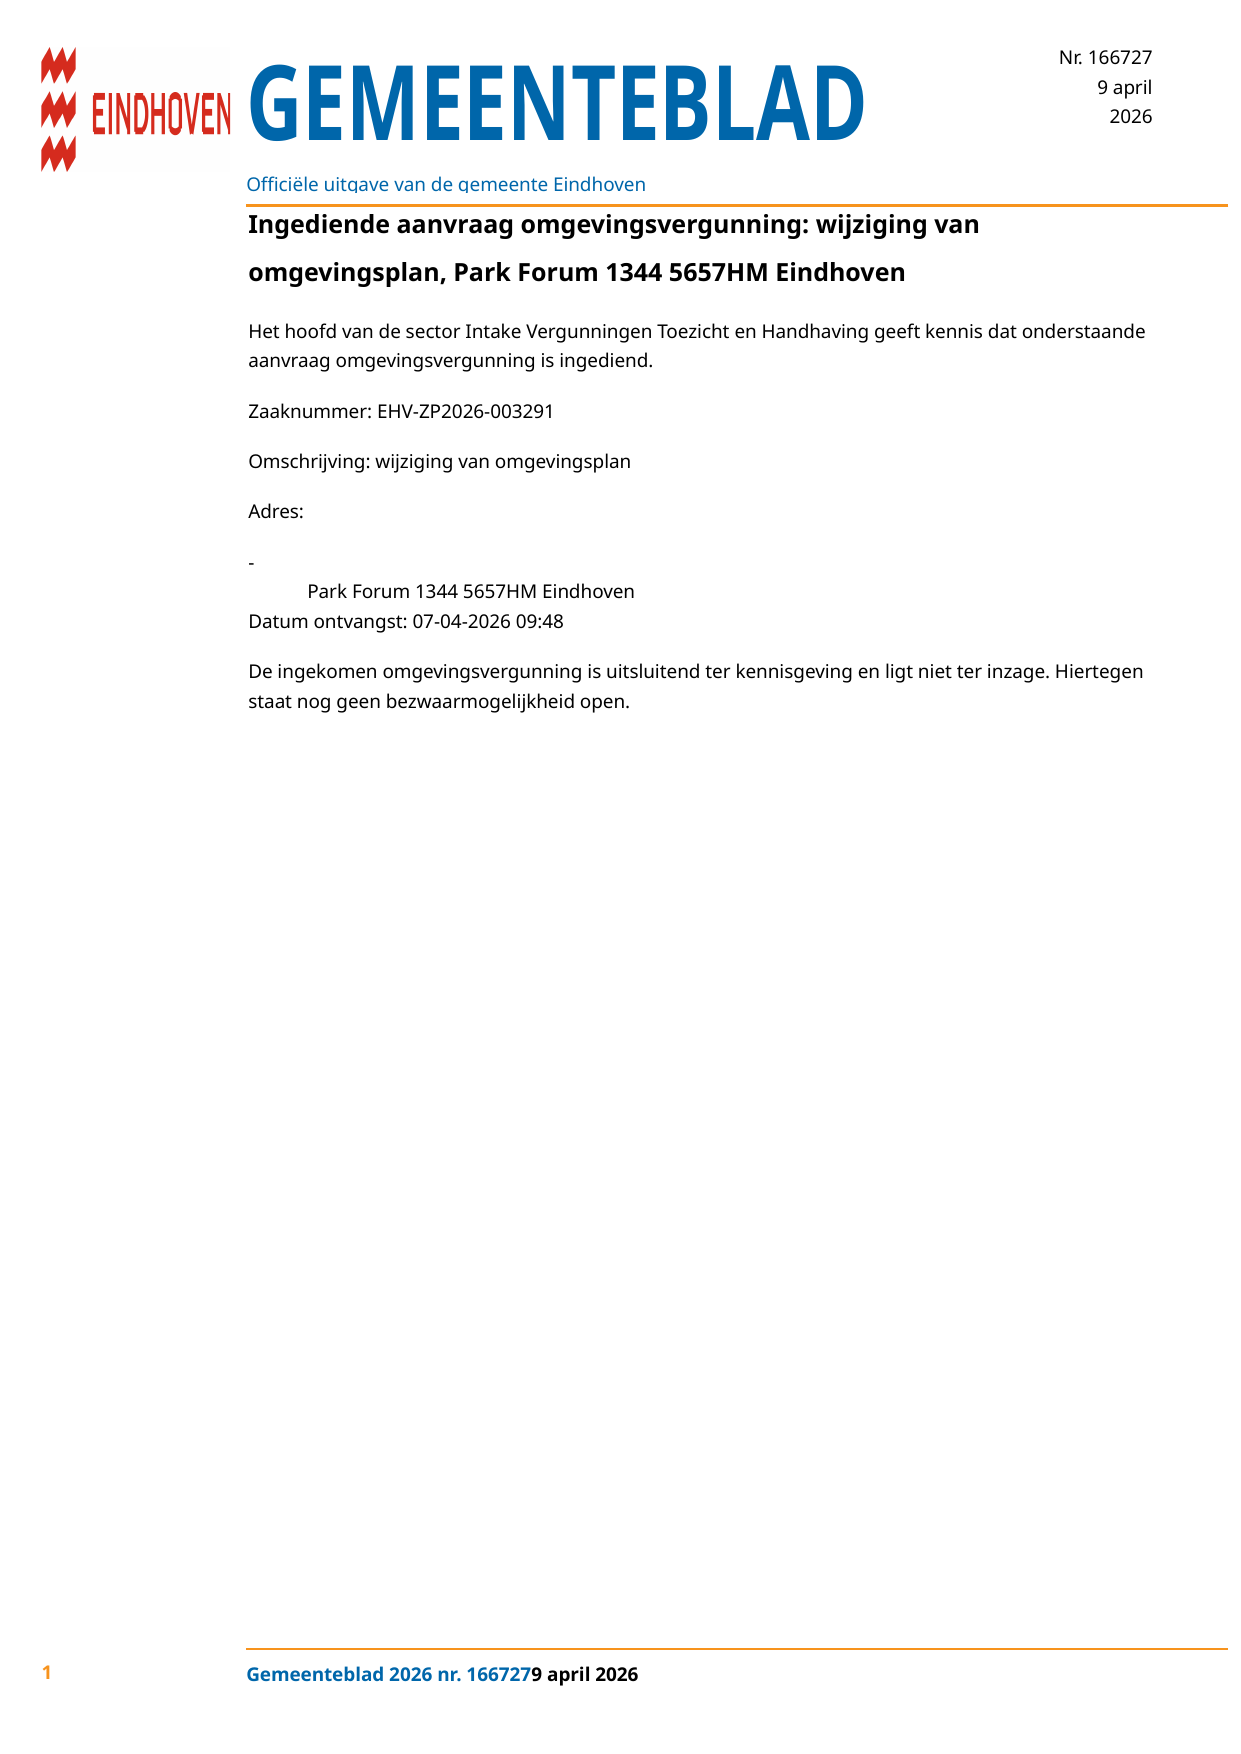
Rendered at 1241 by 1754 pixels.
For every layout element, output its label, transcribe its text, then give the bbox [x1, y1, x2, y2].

list Park Forum 1344 5657HM Eindhoven [248, 579, 1152, 604]
text Zaaknummer: EHV-ZP2026-003291 [248, 398, 1152, 424]
text De ingekomen omgevingsvergunning is uitsluitend ter kennisgeving en ligt niet ter inzage. Hiertegen staat nog geen bezwaarmogelijkheid open. [248, 659, 1152, 714]
picture [41, 47, 231, 172]
text Het hoofd van de sector Intake Vergunningen Toezicht en Handhaving geeft kennis dat onderstaande aanvraag omgevingsvergunning is ingediend. [248, 318, 1152, 373]
text Ingediende aanvraag omgevingsvergunning: wijziging van omgevingsplan, Park Forum 1344 5657HM Eindhoven [248, 207, 1152, 288]
text Datum ontvangst: 07-04-2026 09:48 [248, 608, 1152, 634]
text Adres: [248, 499, 1152, 524]
text Omschrijving: wijziging van omgevingsplan [248, 448, 1152, 474]
